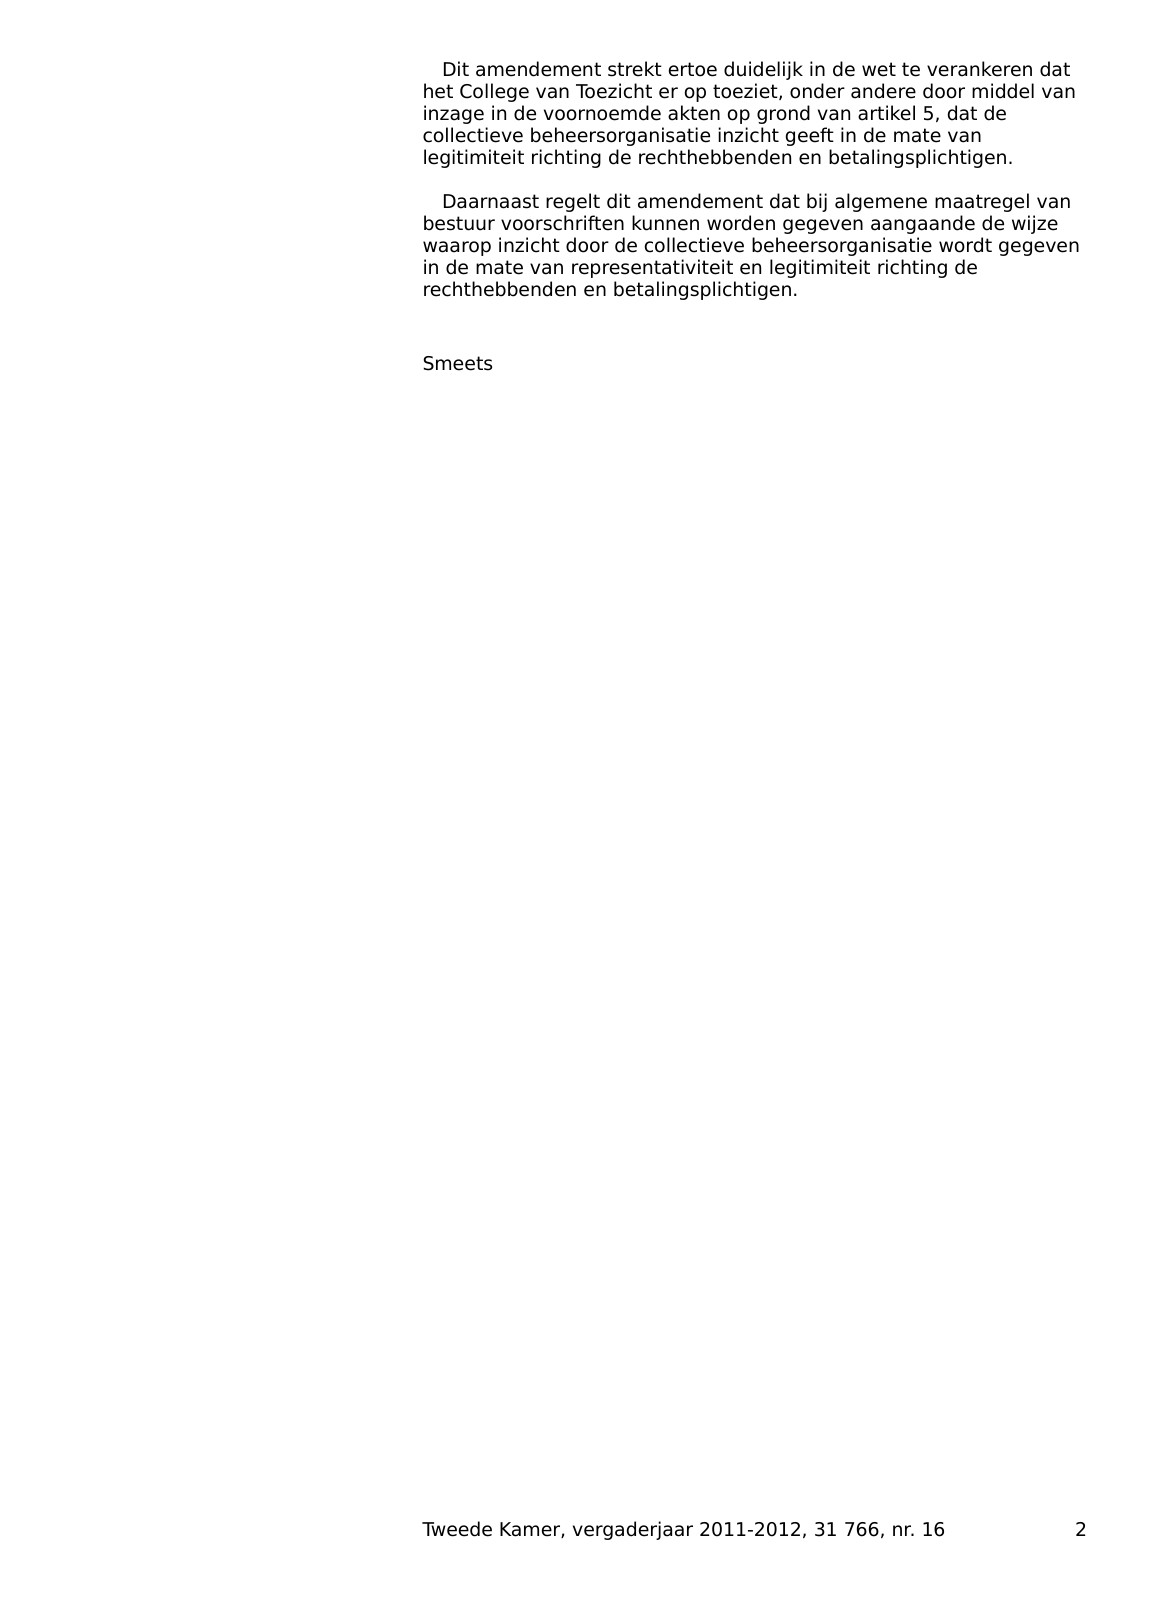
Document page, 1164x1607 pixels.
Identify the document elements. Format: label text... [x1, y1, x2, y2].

text Daarnaast regelt dit amendement dat bij algemene maatregel van bestuur voorschriften kunnen worden gegeven aangaande de wijze waarop inzicht door de collectieve beheersorganisatie wordt gegeven in de mate van representativiteit en legitimiteit richting de rechthebbenden en betalingsplichtigen. [422, 191, 1087, 301]
text Dit amendement strekt ertoe duidelijk in de wet te verankeren dat het College van Toezicht er op toeziet, onder andere door middel van inzage in de voornoemde akten op grond van artikel 5, dat de collectieve beheersorganisatie inzicht geeft in de mate van legitimiteit richting de rechthebbenden en betalingsplichtigen. [422, 59, 1087, 169]
text Smeets [422, 331, 1087, 375]
